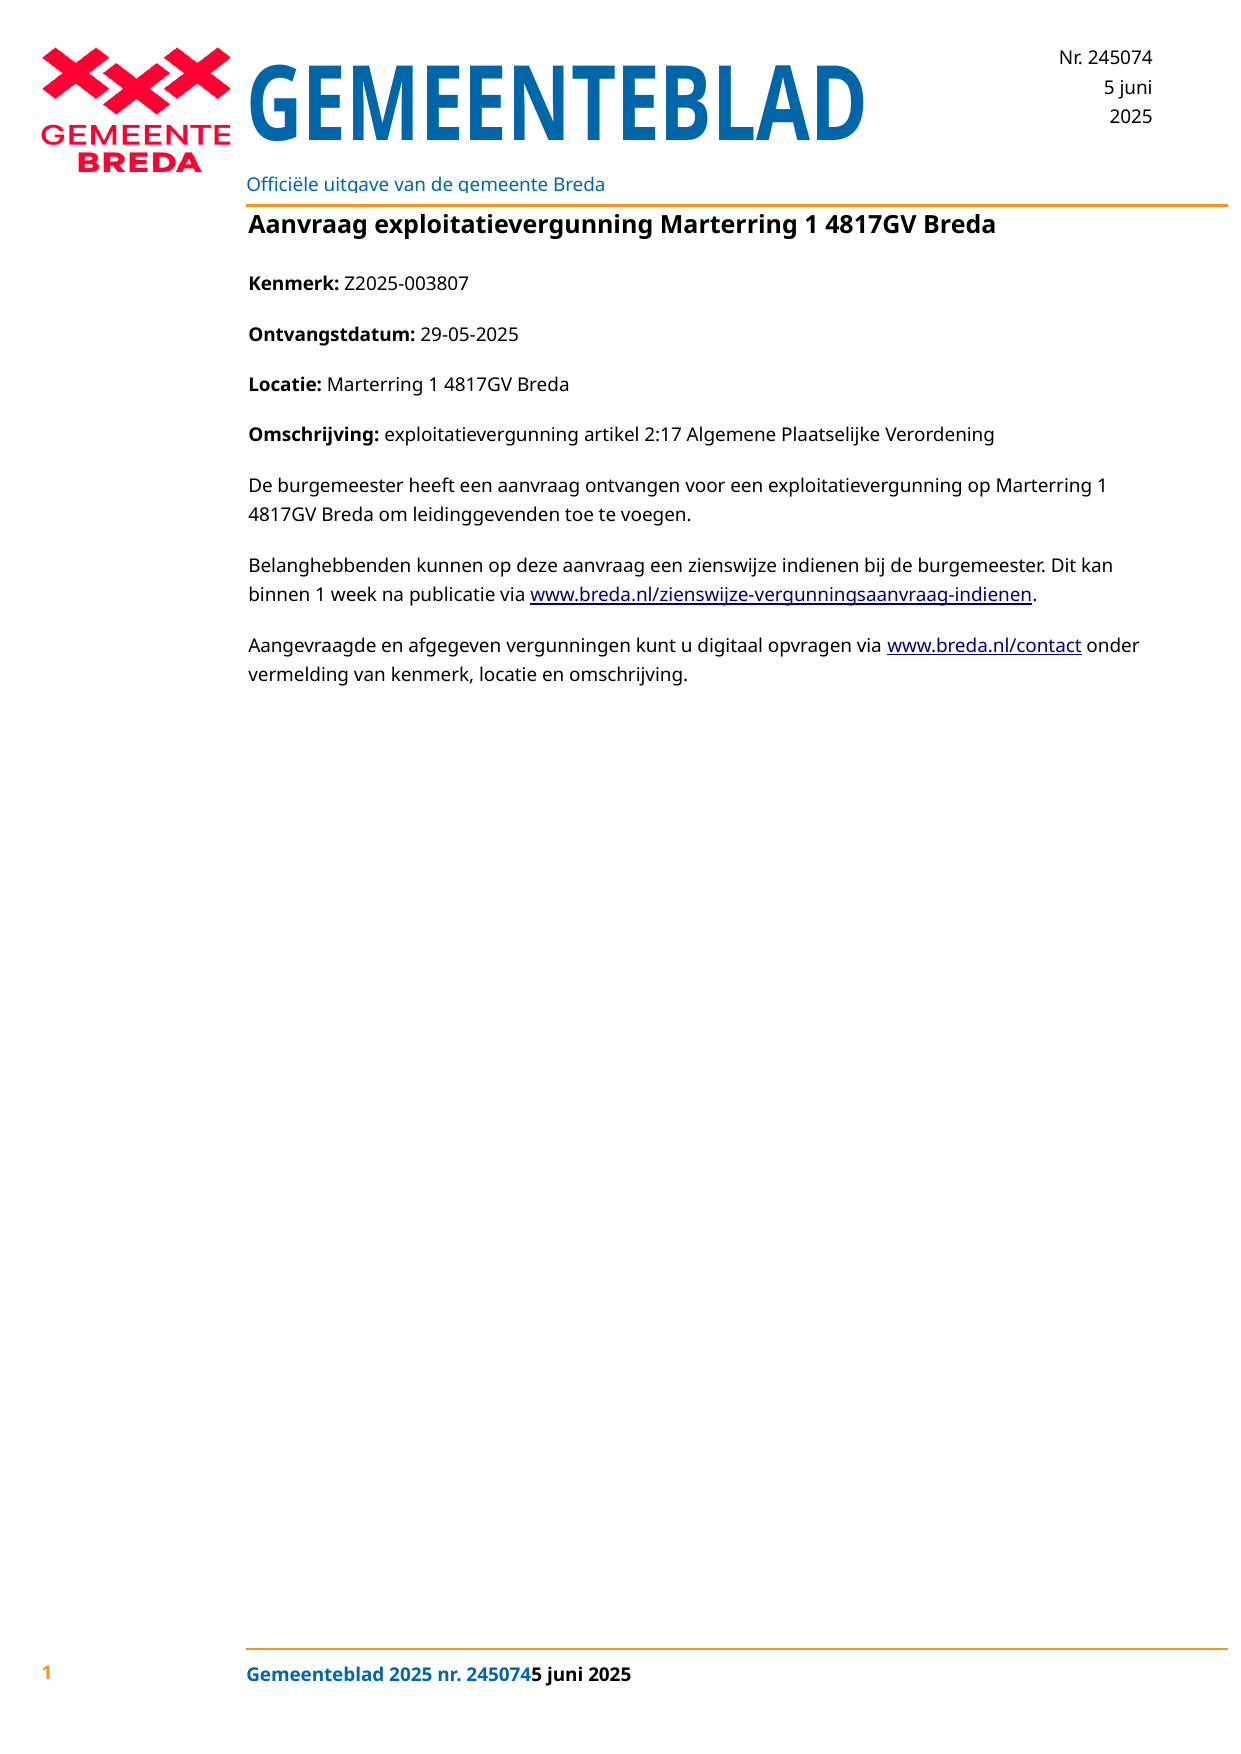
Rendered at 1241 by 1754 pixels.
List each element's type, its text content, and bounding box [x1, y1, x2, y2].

text Belanghebbenden kunnen op deze aanvraag een zienswijze indienen bij de burgemeester. Dit kan binnen 1 week na publicatie via www.breda.nl/zienswijze-vergunningsaanvraag-indienen. [248, 552, 1152, 607]
picture [41, 47, 231, 172]
text Aanvraag exploitatievergunning Marterring 1 4817GV Breda [248, 207, 1152, 241]
text Locatie: Marterring 1 4817GV Breda [248, 371, 1152, 397]
text De burgemeester heeft een aanvraag ontvangen voor een exploitatievergunning op Marterring 1 4817GV Breda om leidinggevenden toe te voegen. [248, 472, 1152, 527]
text Ontvangstdatum: 29-05-2025 [248, 321, 1152, 346]
text Kenmerk: Z2025-003807 [248, 270, 1152, 296]
text Omschrijving: exploitatievergunning artikel 2:17 Algemene Plaatselijke Verordening [248, 422, 1152, 447]
text Aangevraagde en afgegeven vergunningen kunt u digitaal opvragen via www.breda.nl/contact onder vermelding van kenmerk, locatie en omschrijving. [248, 632, 1152, 687]
